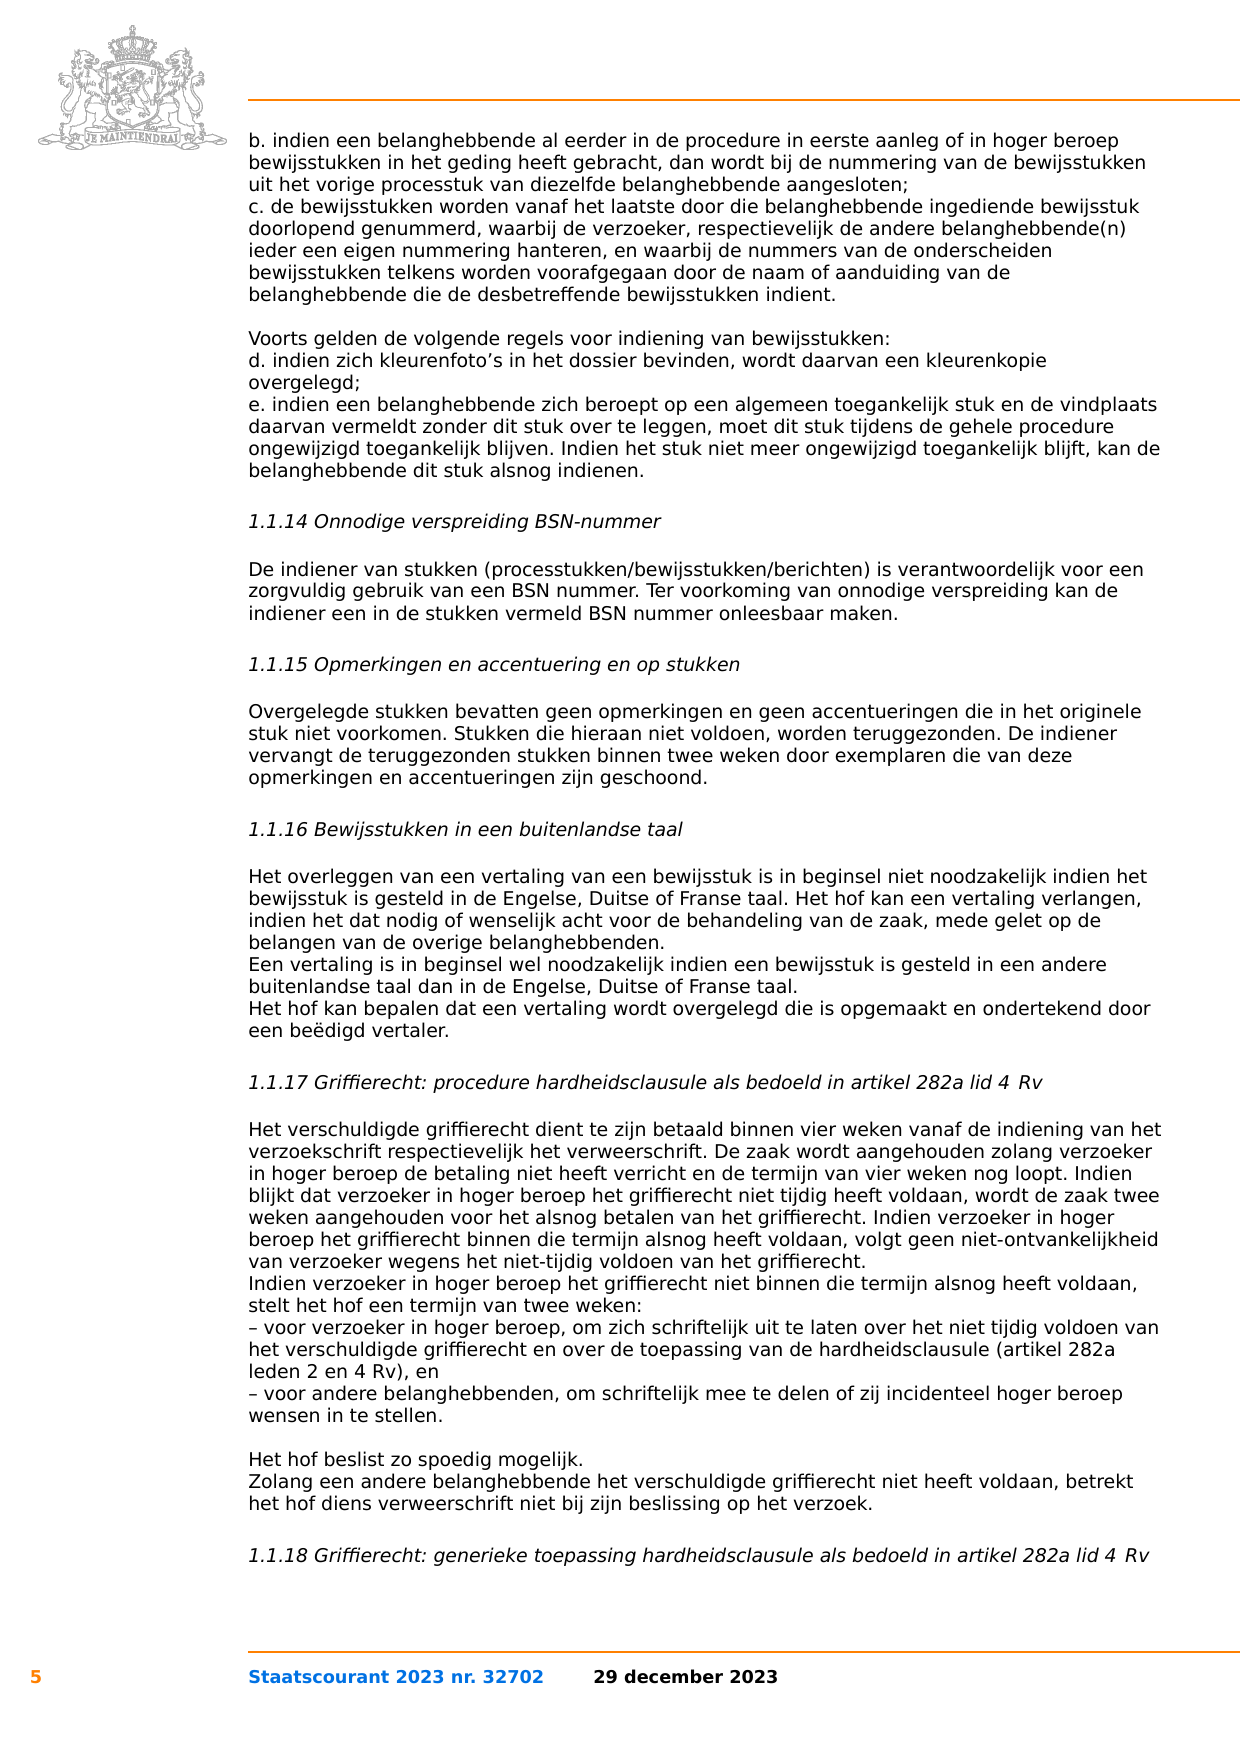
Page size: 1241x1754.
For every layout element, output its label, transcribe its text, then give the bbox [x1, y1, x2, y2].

text b. indien een belanghebbende al eerder in de procedure in eerste aanleg of in hoger beroep bewijsstukken in het geding heeft gebracht, dan wordt bij de nummering van de bewijsstukken uit het vorige processtuk van diezelfde belanghebbende aangesloten; [248, 130, 1163, 196]
text Het hof beslist zo spoedig mogelijk. [248, 1449, 1163, 1471]
text – voor verzoeker in hoger beroep, om zich schriftelijk uit te laten over het niet tijdig voldoen van het verschuldigde griffierecht en over de toepassing van de hardheidsclausule (artikel 282a leden 2 en 4 Rv), en [248, 1317, 1163, 1383]
text Een vertaling is in beginsel wel noodzakelijk indien een bewijsstuk is gesteld in een andere buitenlandse taal dan in de Engelse, Duitse of Franse taal. [248, 954, 1163, 998]
subtitle 1.1.14 Onnodige verspreiding BSN-nummer [248, 511, 1163, 533]
text Voorts gelden de volgende regels voor indiening van bewijsstukken: [248, 328, 1163, 349]
text Overgelegde stukken bevatten geen opmerkingen en geen accentueringen die in het originele stuk niet voorkomen. Stukken die hieraan niet voldoen, worden teruggezonden. De indiener vervangt de teruggezonden stukken binnen twee weken door exemplaren die van deze opmerkingen en accentueringen zijn geschoond. [248, 701, 1163, 789]
subtitle 1.1.15 Opmerkingen en accentuering en op stukken [248, 654, 1163, 676]
text Het verschuldigde griffierecht dient te zijn betaald binnen vier weken vanaf de indiening van het verzoekschrift respectievelijk het verweerschrift. De zaak wordt aangehouden zolang verzoeker in hoger beroep de betaling niet heeft verricht en de termijn van vier weken nog loopt. Indien blijkt dat verzoeker in hoger beroep het griffierecht niet tijdig heeft voldaan, wordt de zaak twee weken aangehouden voor het alsnog betalen van het griffierecht. Indien verzoeker in hoger beroep het griffierecht binnen die termijn alsnog heeft voldaan, volgt geen niet-ontvankelijkheid van verzoeker wegens het niet-tijdig voldoen van het griffierecht. [248, 1119, 1163, 1273]
picture [38, 25, 227, 150]
text d. indien zich kleurenfoto’s in het dossier bevinden, wordt daarvan een kleurenkopie overgelegd; [248, 349, 1163, 393]
subtitle 1.1.18 Griffierecht: generieke toepassing hardheidsclausule als bedoeld in artikel 282a lid 4 Rv [248, 1544, 1163, 1567]
text Het overleggen van een vertaling van een bewijsstuk is in beginsel niet noodzakelijk indien het bewijsstuk is gesteld in de Engelse, Duitse of Franse taal. Het hof kan een vertaling verlangen, indien het dat nodig of wenselijk acht voor de behandeling van de zaak, mede gelet op de belangen van de overige belanghebbenden. [248, 866, 1163, 954]
text De indiener van stukken (processtukken/bewijsstukken/berichten) is verantwoordelijk voor een zorgvuldig gebruik van een BSN nummer. Ter voorkoming van onnodige verspreiding kan de indiener een in de stukken vermeld BSN nummer onleesbaar maken. [248, 558, 1163, 624]
text c. de bewijsstukken worden vanaf het laatste door die belanghebbende ingediende bewijsstuk doorlopend genummerd, waarbij de verzoeker, respectievelijk de andere belanghebbende(n) ieder een eigen nummering hanteren, en waarbij de nummers van de onderscheiden bewijsstukken telkens worden voorafgegaan door de naam of aanduiding van de belanghebbende die de desbetreffende bewijsstukken indient. [248, 196, 1163, 306]
text e. indien een belanghebbende zich beroept op een algemeen toegankelijk stuk en de vindplaats daarvan vermeldt zonder dit stuk over te leggen, moet dit stuk tijdens de gehele procedure ongewijzigd toegankelijk blijven. Indien het stuk niet meer ongewijzigd toegankelijk blijft, kan de belanghebbende dit stuk alsnog indienen. [248, 393, 1163, 481]
subtitle 1.1.16 Bewijsstukken in een buitenlandse taal [248, 819, 1163, 841]
text Zolang een andere belanghebbende het verschuldigde griffierecht niet heeft voldaan, betrekt het hof diens verweerschrift niet bij zijn beslissing op het verzoek. [248, 1471, 1163, 1514]
text Indien verzoeker in hoger beroep het griffierecht niet binnen die termijn alsnog heeft voldaan, stelt het hof een termijn van twee weken: [248, 1273, 1163, 1317]
subtitle 1.1.17 Griffierecht: procedure hardheidsclausule als bedoeld in artikel 282a lid 4 Rv [248, 1072, 1163, 1094]
text – voor andere belanghebbenden, om schriftelijk mee te delen of zij incidenteel hoger beroep wensen in te stellen. [248, 1383, 1163, 1427]
text Het hof kan bepalen dat een vertaling wordt overgelegd die is opgemaakt en ondertekend door een beëdigd vertaler. [248, 998, 1163, 1042]
